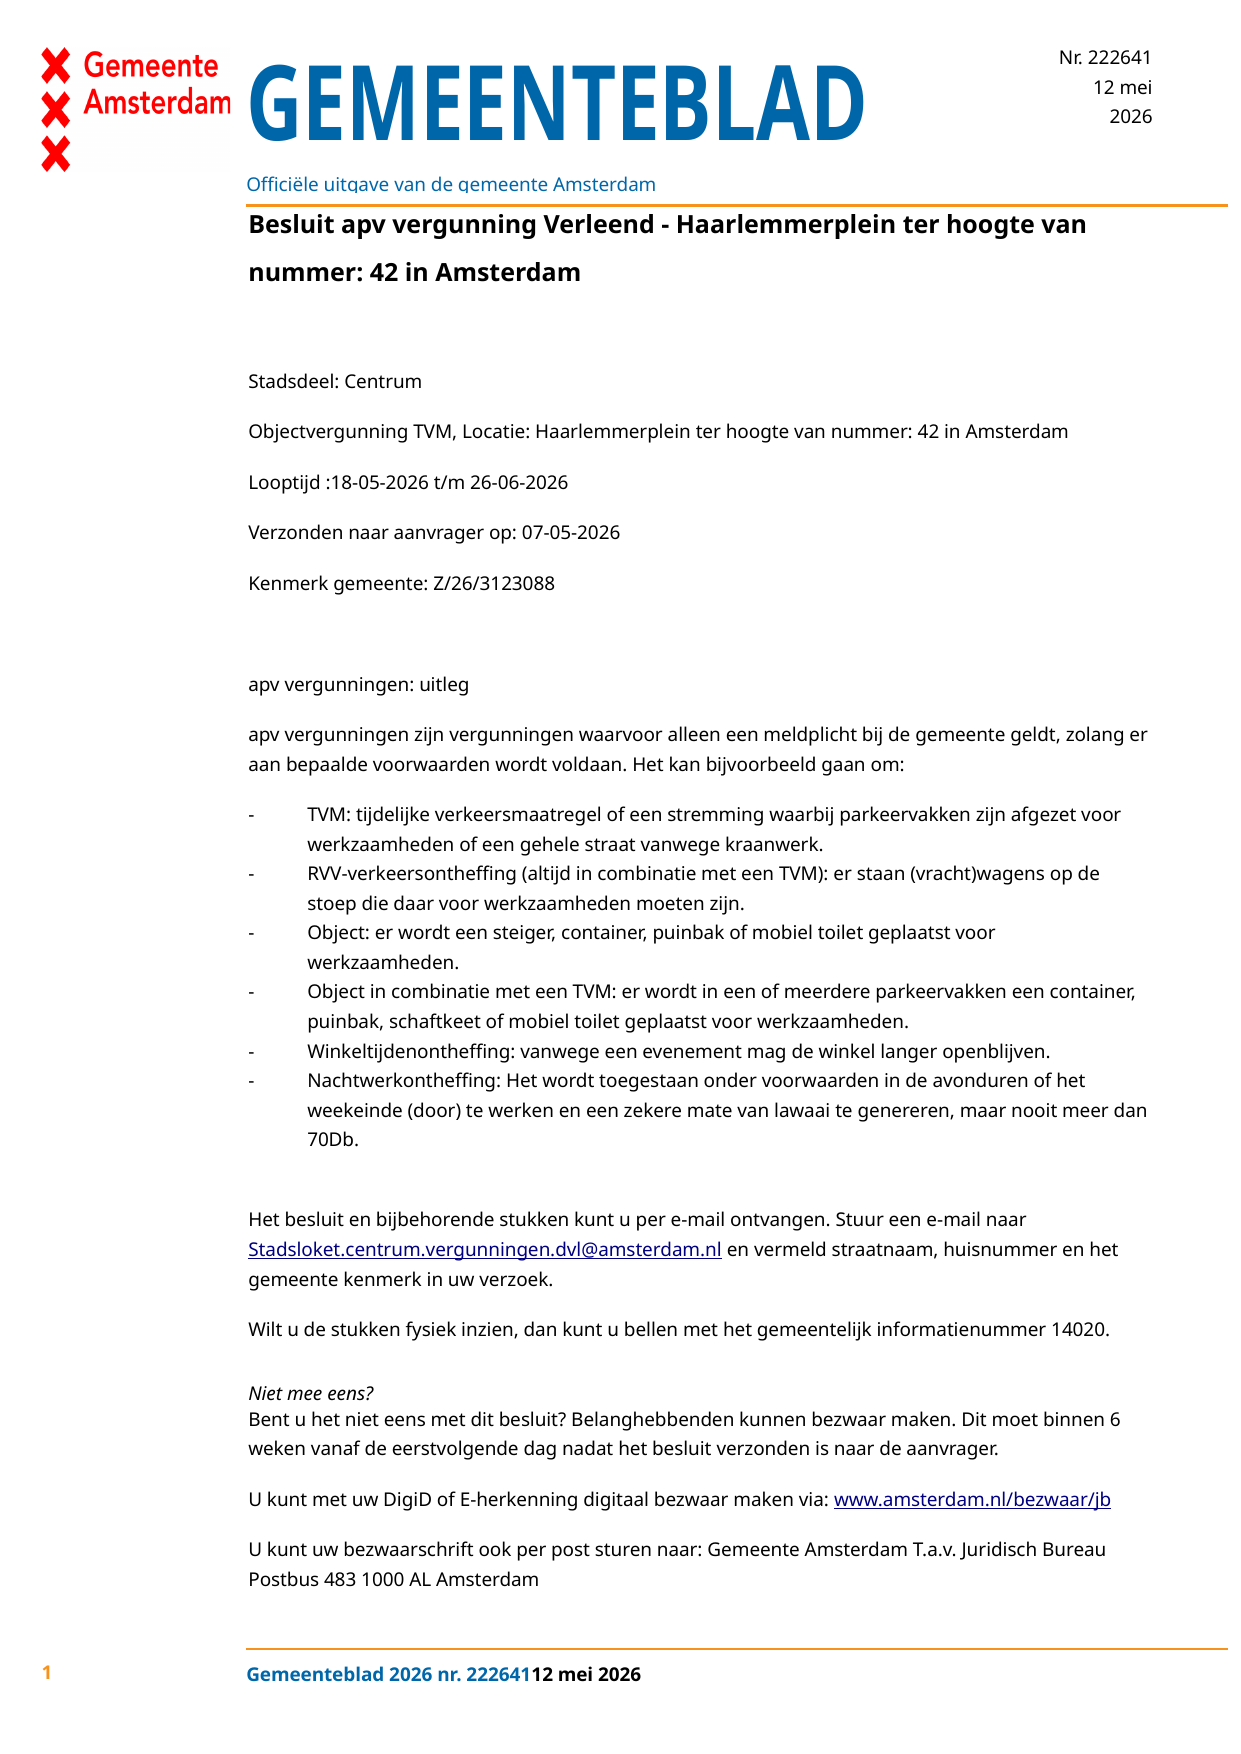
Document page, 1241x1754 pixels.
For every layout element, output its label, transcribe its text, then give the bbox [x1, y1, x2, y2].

text Wilt u de stukken fysiek inzien, dan kunt u bellen met het gemeentelijk informatienummer 14020. [248, 1316, 1152, 1342]
text Looptijd :18-05-2026 t/m 26-06-2026 [248, 469, 1152, 495]
text Het besluit en bijbehorende stukken kunt u per e-mail ontvangen. Stuur een e-mail naar Stadsloket.centrum.vergunningen.dvl@amsterdam.nl en vermeld straatnaam, huisnummer en het gemeente kenmerk in uw verzoek. [248, 1207, 1152, 1292]
list Winkeltijdenontheffing: vanwege een evenement mag de winkel langer openblijven. [248, 1038, 1152, 1064]
text U kunt met uw DigiD of E-herkenning digitaal bezwaar maken via: www.amsterdam.nl/bezwaar/jb [248, 1486, 1152, 1512]
text Objectvergunning TVM, Locatie: Haarlemmerplein ter hoogte van nummer: 42 in Amsterdam [248, 419, 1152, 444]
text Bent u het niet eens met dit besluit? Belanghebbenden kunnen bezwaar maken. Dit moet binnen 6 weken vanaf de eerstvolgende dag nadat het besluit verzonden is naar de aanvrager. [248, 1406, 1152, 1461]
text apv vergunningen: uitleg [248, 671, 1152, 697]
list RVV-verkeersontheffing (altijd in combinatie met een TVM): er staan (vracht)wagens op de stoep die daar voor werkzaamheden moeten zijn. [248, 860, 1152, 916]
text U kunt uw bezwaarschrift ook per post sturen naar: Gemeente Amsterdam T.a.v. Juridisch Bureau Postbus 483 1000 AL Amsterdam [248, 1536, 1152, 1592]
text Niet mee eens? [248, 1380, 1152, 1406]
list Object: er wordt een steiger, container, puinbak of mobiel toilet geplaatst voor werkzaamheden. [248, 919, 1152, 975]
list TVM: tijdelijke verkeersmaatregel of een stremming waarbij parkeervakken zijn afgezet voor werkzaamheden of een gehele straat vanwege kraanwerk. [248, 801, 1152, 857]
list Nachtwerkontheffing: Het wordt toegestaan onder voorwaarden in de avonduren of het weekeinde (door) te werken en een zekere mate van lawaai te genereren, maar nooit meer dan 70Db. [248, 1067, 1152, 1152]
list Object in combinatie met een TVM: er wordt in een of meerdere parkeervakken een container, puinbak, schaftkeet of mobiel toilet geplaatst voor werkzaamheden. [248, 979, 1152, 1034]
picture [41, 47, 231, 172]
text Stadsdeel: Centrum [248, 368, 1152, 394]
text apv vergunningen zijn vergunningen waarvoor alleen een meldplicht bij de gemeente geldt, zolang er aan bepaalde voorwaarden wordt voldaan. Het kan bijvoorbeeld gaan om: [248, 721, 1152, 777]
text Besluit apv vergunning Verleend - Haarlemmerplein ter hoogte van nummer: 42 in Amsterdam [248, 207, 1152, 288]
text Kenmerk gemeente: Z/26/3123088 [248, 570, 1152, 596]
text Verzonden naar aanvrager op: 07-05-2026 [248, 519, 1152, 545]
